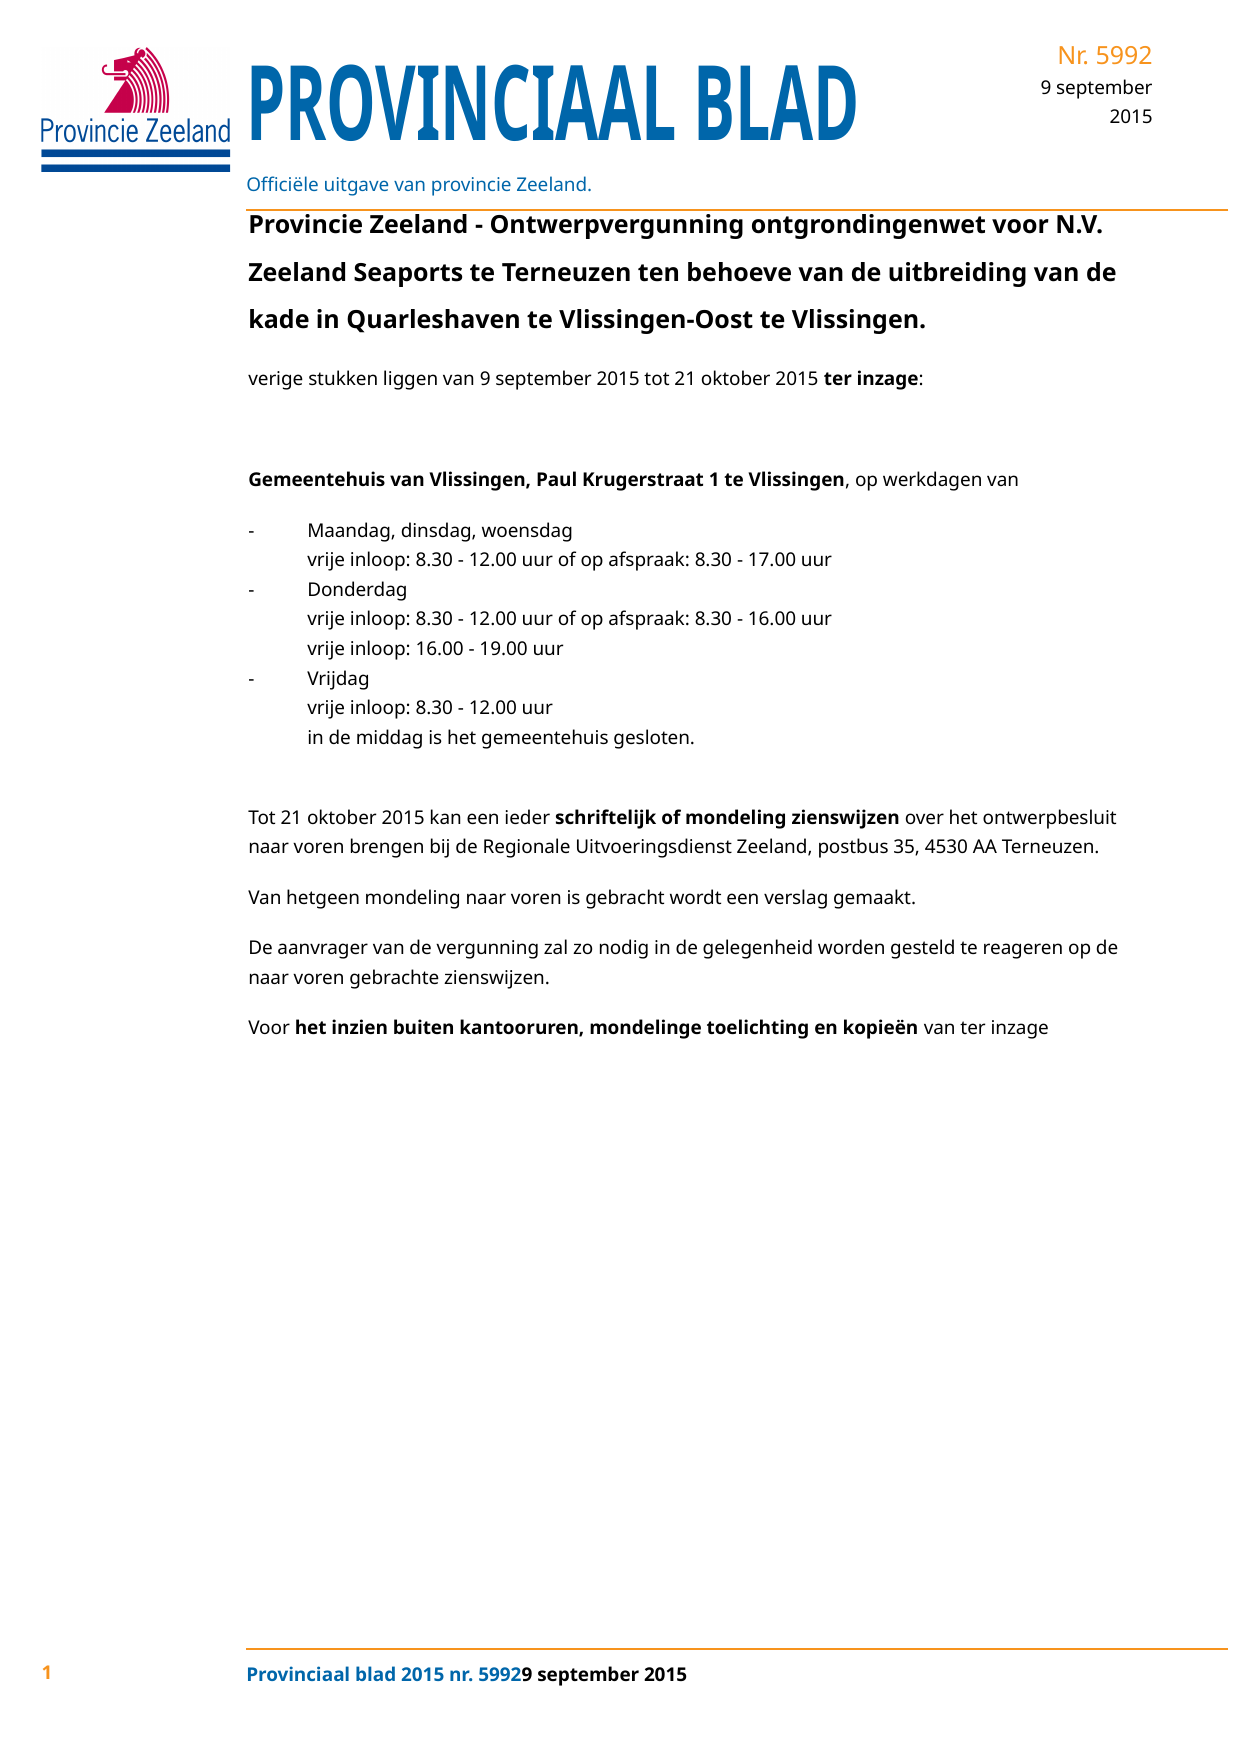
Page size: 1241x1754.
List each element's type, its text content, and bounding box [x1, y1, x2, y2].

text De aanvrager van de vergunning zal zo nodig in de gelegenheid worden gesteld te reageren op de naar voren gebrachte zienswijzen. [248, 934, 1152, 989]
list vrije inloop: 8.30 - 12.00 uur of op afspraak: 8.30 - 16.00 uur [248, 606, 1152, 631]
list Maandag, dinsdag, woensdag [248, 517, 1152, 542]
list vrije inloop: 8.30 - 12.00 uur of op afspraak: 8.30 - 17.00 uur [248, 546, 1152, 572]
text Gemeentehuis van Vlissingen, Paul Krugerstraat 1 te Vlissingen, op werkdagen van [248, 466, 1152, 492]
list vrije inloop: 16.00 - 19.00 uur [248, 635, 1152, 661]
list vrije inloop: 8.30 - 12.00 uur [248, 694, 1152, 720]
text Voor het inzien buiten kantooruren, mondelinge toelichting en kopieën van ter inzage [248, 1014, 1152, 1040]
text Tot 21 oktober 2015 kan een ieder schriftelijk of mondeling zienswijzen over het ontwerpbesluit naar voren brengen bij de Regionale Uitvoeringsdienst Zeeland, postbus 35, 4530 AA Terneuzen. [248, 804, 1152, 859]
list in de middag is het gemeentehuis gesloten. [248, 724, 1152, 749]
text Provincie Zeeland - Ontwerpvergunning ontgrondingenwet voor N.V. Zeeland Seaports te Terneuzen ten behoeve van de uitbreiding van de kade in Quarleshaven te Vlissingen-Oost te Vlissingen. [248, 211, 1152, 336]
text Van hetgeen mondeling naar voren is gebracht wordt een verslag gemaakt. [248, 884, 1152, 909]
list Donderdag [248, 576, 1152, 602]
list Vrijdag [248, 665, 1152, 690]
text verige stukken liggen van 9 september 2015 tot 21 oktober 2015 ter inzage: [248, 366, 1152, 391]
picture [41, 47, 231, 172]
